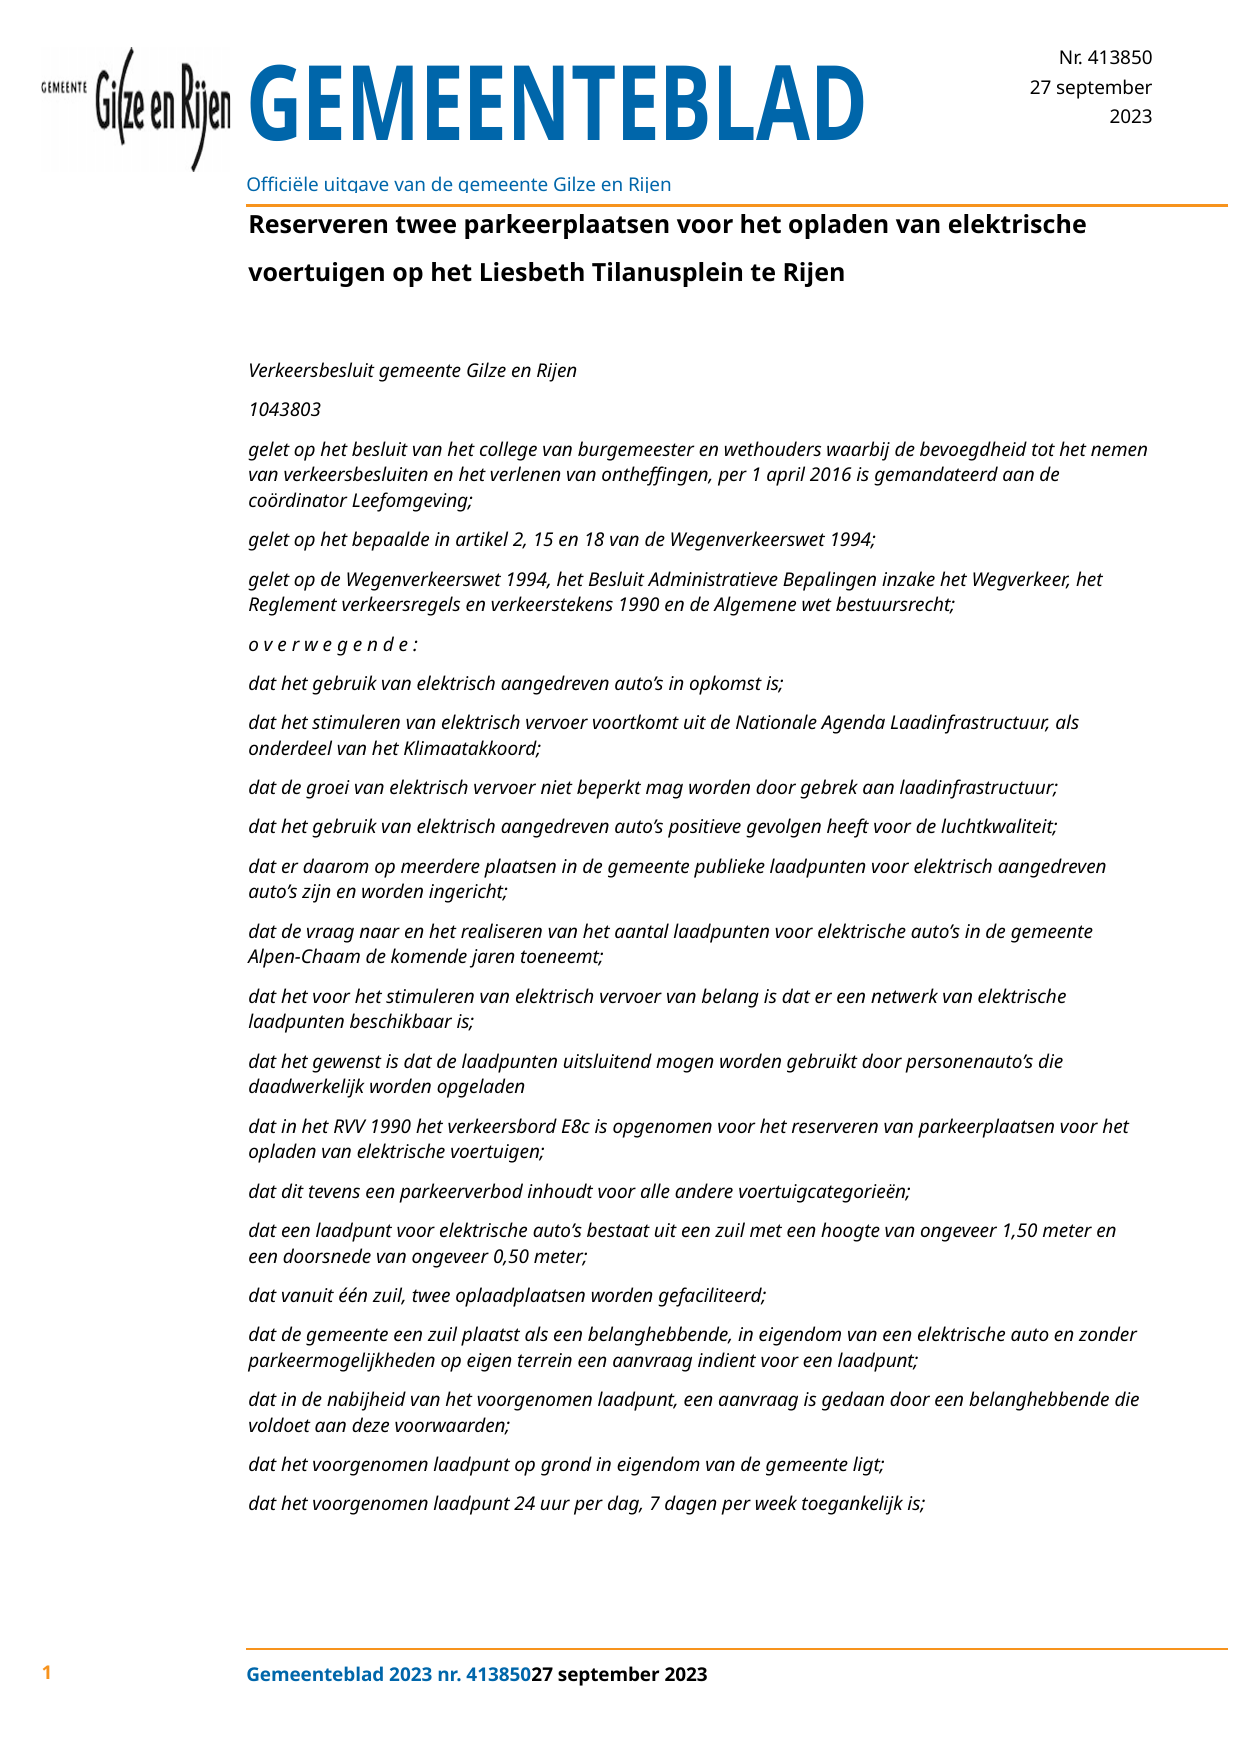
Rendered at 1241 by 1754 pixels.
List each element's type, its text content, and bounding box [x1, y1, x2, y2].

text dat vanuit één zuil, twee oplaadplaatsen worden gefaciliteerd; [248, 1282, 1152, 1308]
text dat dit tevens een parkeerverbod inhoudt voor alle andere voertuigcategorieën; [248, 1178, 1152, 1203]
text dat het voorgenomen laadpunt op grond in eigendom van de gemeente ligt; [248, 1451, 1152, 1477]
text dat er daarom op meerdere plaatsen in de gemeente publieke laadpunten voor elektrisch aangedreven auto’s zijn en worden ingericht; [248, 853, 1152, 904]
text gelet op het bepaalde in artikel 2, 15 en 18 van de Wegenverkeerswet 1994; [248, 526, 1152, 552]
text dat het gebruik van elektrisch aangedreven auto’s positieve gevolgen heeft voor de luchtkwaliteit; [248, 813, 1152, 839]
text dat het voorgenomen laadpunt 24 uur per dag, 7 dagen per week toegankelijk is; [248, 1491, 1152, 1516]
text dat de vraag naar en het realiseren van het aantal laadpunten voor elektrische auto’s in de gemeente Alpen-Chaam de komende jaren toeneemt; [248, 918, 1152, 969]
picture [41, 47, 231, 172]
text gelet op de Wegenverkeerswet 1994, het Besluit Administratieve Bepalingen inzake het Wegverkeer, het Reglement verkeersregels en verkeerstekens 1990 en de Algemene wet bestuursrecht; [248, 566, 1152, 617]
text dat in het RVV 1990 het verkeersbord E8c is opgenomen voor het reserveren van parkeerplaatsen voor het opladen van elektrische voertuigen; [248, 1113, 1152, 1164]
text o v e r w e g e n d e : [248, 631, 1152, 656]
text Reserveren twee parkeerplaatsen voor het opladen van elektrische voertuigen op het Liesbeth Tilanusplein te Rijen [248, 207, 1152, 288]
text 1043803 [248, 396, 1152, 422]
text gelet op het besluit van het college van burgemeester en wethouders waarbij de bevoegdheid tot het nemen van verkeersbesluiten en het verlenen van ontheffingen, per 1 april 2016 is gemandateerd aan de coördinator Leefomgeving; [248, 436, 1152, 513]
text dat de groei van elektrisch vervoer niet beperkt mag worden door gebrek aan laadinfrastructuur; [248, 774, 1152, 800]
text dat het gewenst is dat de laadpunten uitsluitend mogen worden gebruikt door personenauto’s die daadwerkelijk worden opgeladen [248, 1048, 1152, 1099]
text dat het voor het stimuleren van elektrisch vervoer van belang is dat er een netwerk van elektrische laadpunten beschikbaar is; [248, 983, 1152, 1034]
text dat in de nabijheid van het voorgenomen laadpunt, een aanvraag is gedaan door een belanghebbende die voldoet aan deze voorwaarden; [248, 1386, 1152, 1438]
text Verkeersbesluit gemeente Gilze en Rijen [248, 357, 1152, 383]
text dat het gebruik van elektrisch aangedreven auto’s in opkomst is; [248, 670, 1152, 696]
text dat een laadpunt voor elektrische auto’s bestaat uit een zuil met een hoogte van ongeveer 1,50 meter en een doorsnede van ongeveer 0,50 meter; [248, 1217, 1152, 1268]
text dat het stimuleren van elektrisch vervoer voortkomt uit de Nationale Agenda Laadinfrastructuur, als onderdeel van het Klimaatakkoord; [248, 709, 1152, 761]
text dat de gemeente een zuil plaatst als een belanghebbende, in eigendom van een elektrische auto en zonder parkeermogelijkheden op eigen terrein een aanvraag indient voor een laadpunt; [248, 1321, 1152, 1373]
